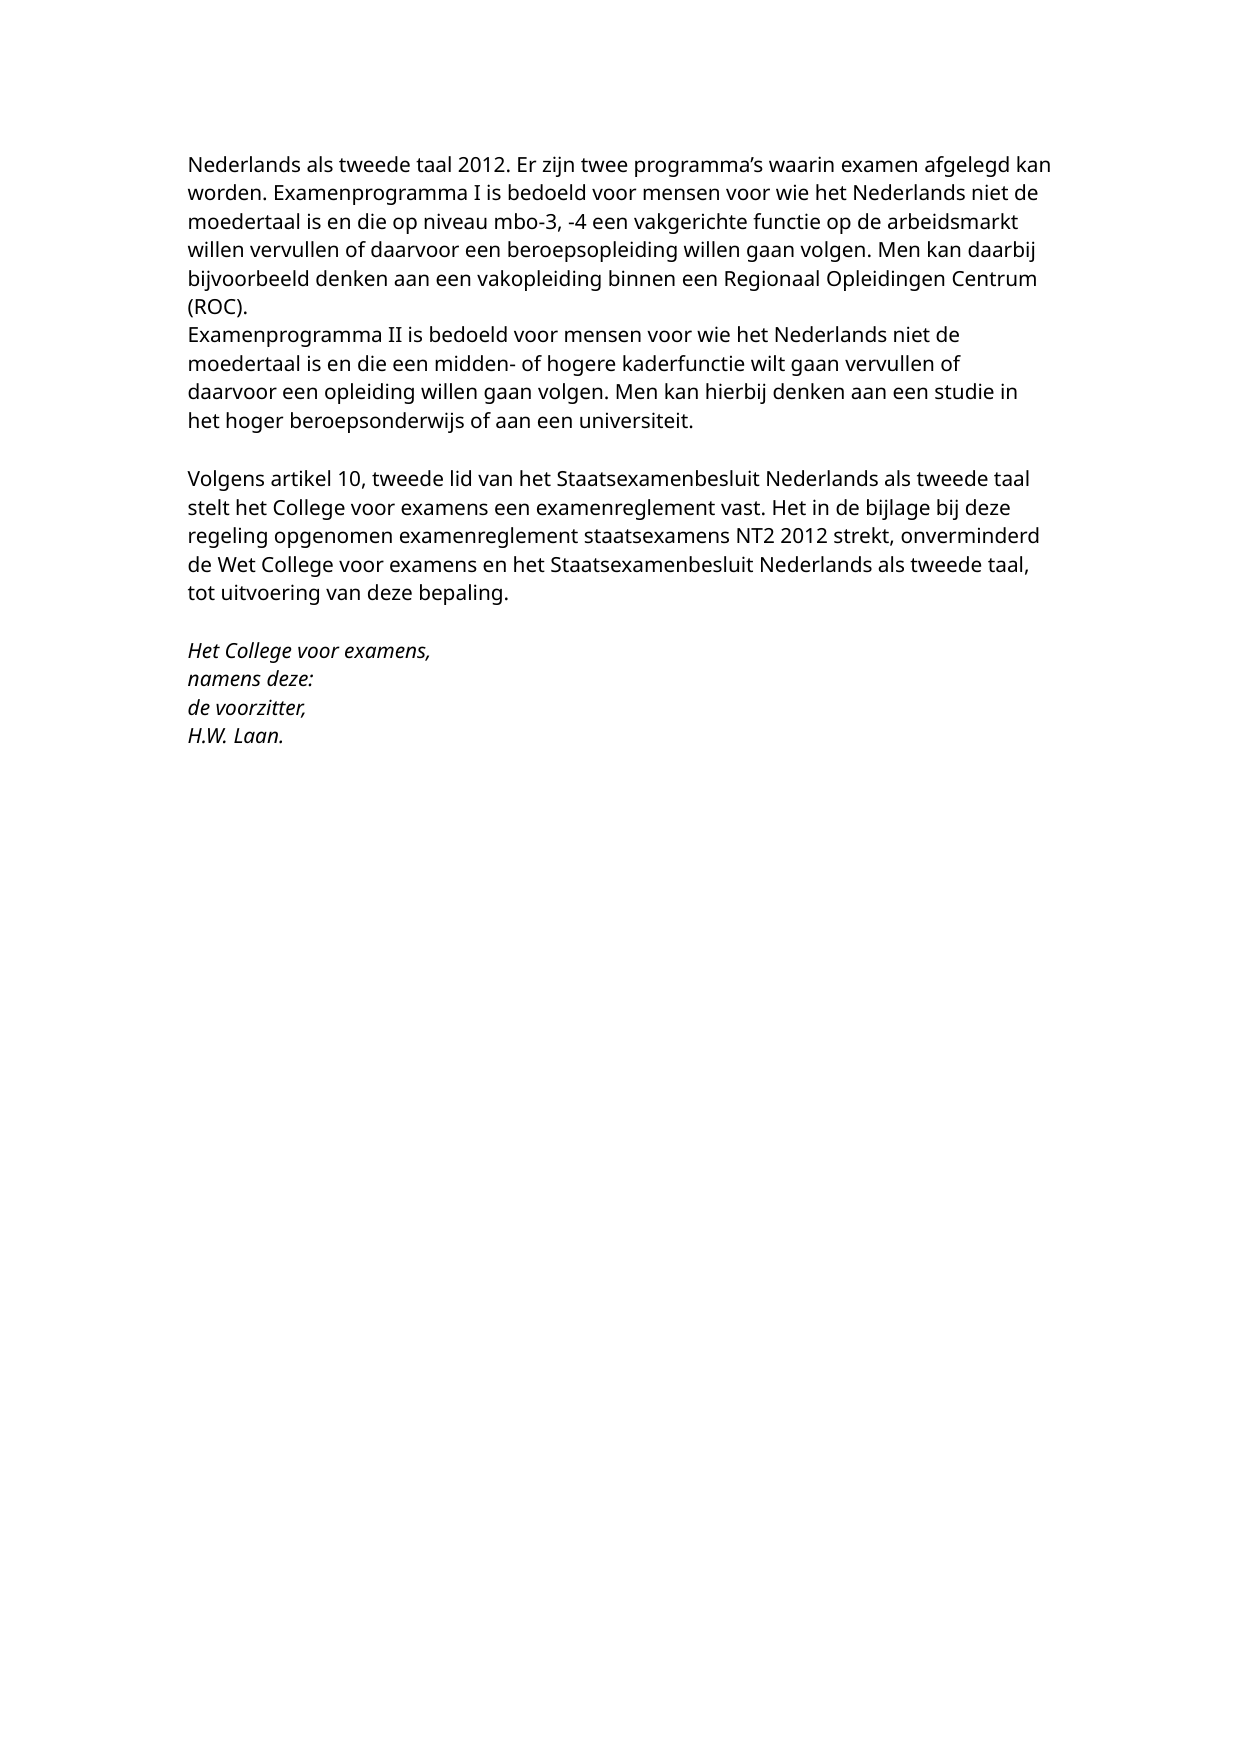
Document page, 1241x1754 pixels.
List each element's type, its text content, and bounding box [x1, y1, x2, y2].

text Volgens artikel 10, tweede lid van het Staatsexamenbesluit Nederlands als tweede taal stelt het College voor examens een examenreglement vast. Het in de bijlage bij deze regeling opgenomen examenreglement staatsexamens NT2 2012 strekt, onverminderd de Wet College voor examens en het Staatsexamenbesluit Nederlands als tweede taal, tot uitvoering van deze bepaling. [187, 464, 1053, 607]
text namens deze: [187, 664, 1053, 693]
text Het College voor examens, [187, 636, 1053, 664]
text H.W. Laan. [187, 721, 1053, 750]
text Examenprogramma II is bedoeld voor mensen voor wie het Nederlands niet de moedertaal is en die een midden- of hogere kaderfunctie wilt gaan vervullen of daarvoor een opleiding willen gaan volgen. Men kan hierbij denken aan een studie in het hoger beroepsonderwijs of aan een universiteit. [187, 321, 1053, 434]
text Nederlands als tweede taal 2012. Er zijn twee programma’s waarin examen afgelegd kan worden. Examenprogramma I is bedoeld voor mensen voor wie het Nederlands niet de moedertaal is en die op niveau mbo-3, -4 een vakgerichte functie op de arbeidsmarkt willen vervullen of daarvoor een beroepsopleiding willen gaan volgen. Men kan daarbij bijvoorbeeld denken aan een vakopleiding binnen een Regionaal Opleidingen Centrum (ROC). [187, 150, 1053, 321]
text de voorzitter, [187, 693, 1053, 721]
